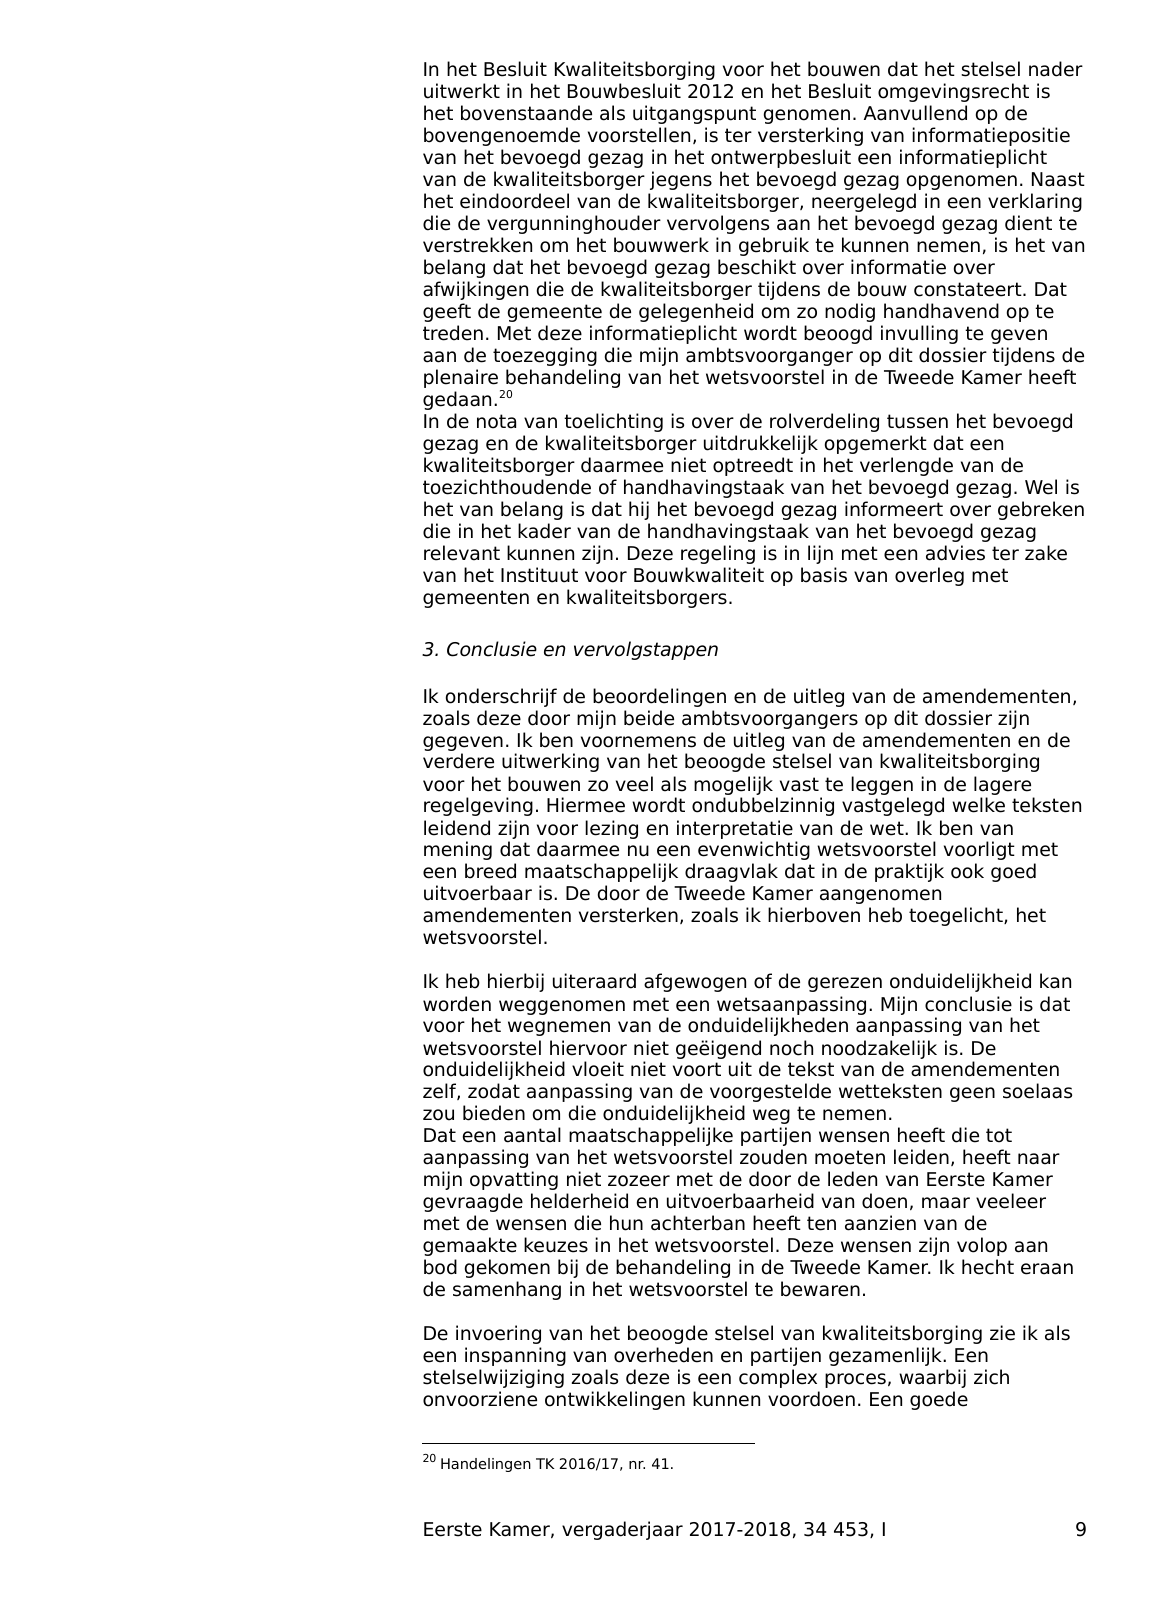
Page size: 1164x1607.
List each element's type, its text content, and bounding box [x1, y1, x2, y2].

text Dat een aantal maatschappelijke partijen wensen heeft die tot aanpassing van het wetsvoorstel zouden moeten leiden, heeft naar mijn opvatting niet zozeer met de door de leden van Eerste Kamer gevraagde helderheid en uitvoerbaarheid van doen, maar veeleer met de wensen die hun achterban heeft ten aanzien van de gemaakte keuzes in het wetsvoorstel. Deze wensen zijn volop aan bod gekomen bij de behandeling in de Tweede Kamer. Ik hecht eraan de samenhang in het wetsvoorstel te bewaren. [422, 1125, 1087, 1301]
text In het Besluit Kwaliteitsborging voor het bouwen dat het stelsel nader uitwerkt in het Bouwbesluit 2012 en het Besluit omgevingsrecht is het bovenstaande als uitgangspunt genomen. Aanvullend op de bovengenoemde voorstellen, is ter versterking van informatiepositie van het bevoegd gezag in het ontwerpbesluit een informatieplicht van de kwaliteitsborger jegens het bevoegd gezag opgenomen. Naast het eindoordeel van de kwaliteitsborger, neergelegd in een verklaring die de vergunninghouder vervolgens aan het bevoegd gezag dient te verstrekken om het bouwwerk in gebruik te kunnen nemen, is het van belang dat het bevoegd gezag beschikt over informatie over afwijkingen die de kwaliteitsborger tijdens de bouw constateert. Dat geeft de gemeente de gelegenheid om zo nodig handhavend op te treden. Met deze informatieplicht wordt beoogd invulling te geven aan de toezegging die mijn ambtsvoorganger op dit dossier tijdens de plenaire behandeling van het wetsvoorstel in de Tweede Kamer heeft gedaan. [422, 59, 1087, 411]
subtitle 3. Conclusie en vervolgstappen [422, 638, 1087, 661]
text In de nota van toelichting is over de rolverdeling tussen het bevoegd gezag en de kwaliteitsborger uitdrukkelijk opgemerkt dat een kwaliteitsborger daarmee niet optreedt in het verlengde van de toezichthoudende of handhavingstaak van het bevoegd gezag. Wel is het van belang is dat hij het bevoegd gezag informeert over gebreken die in het kader van de handhavingstaak van het bevoegd gezag relevant kunnen zijn. Deze regeling is in lijn met een advies ter zake van het Instituut voor Bouwkwaliteit op basis van overleg met gemeenten en kwaliteitsborgers. [422, 411, 1087, 608]
text Ik onderschrijf de beoordelingen en de uitleg van de amendementen, zoals deze door mijn beide ambtsvoorgangers op dit dossier zijn gegeven. Ik ben voornemens de uitleg van de amendementen en de verdere uitwerking van het beoogde stelsel van kwaliteitsborging voor het bouwen zo veel als mogelijk vast te leggen in de lagere regelgeving. Hiermee wordt ondubbelzinnig vastgelegd welke teksten leidend zijn voor lezing en interpretatie van de wet. Ik ben van mening dat daarmee nu een evenwichtig wetsvoorstel voorligt met een breed maatschappelijk draagvlak dat in de praktijk ook goed uitvoerbaar is. De door de Tweede Kamer aangenomen amendementen versterken, zoals ik hierboven heb toegelicht, het wetsvoorstel. [422, 686, 1087, 949]
text Ik heb hierbij uiteraard afgewogen of de gerezen onduidelijkheid kan worden weggenomen met een wetsaanpassing. Mijn conclusie is dat voor het wegnemen van de onduidelijkheden aanpassing van het wetsvoorstel hiervoor niet geëigend noch noodzakelijk is. De onduidelijkheid vloeit niet voort uit de tekst van de amendementen zelf, zodat aanpassing van de voorgestelde wetteksten geen soelaas zou bieden om die onduidelijkheid weg te nemen. [422, 971, 1087, 1125]
text Handelingen TK 2016/17, nr. 41. [422, 1452, 1087, 1474]
text De invoering van het beoogde stelsel van kwaliteitsborging zie ik als een inspanning van overheden en partijen gezamenlijk. Een stelselwijziging zoals deze is een complex proces, waarbij zich onvoorziene ontwikkelingen kunnen voordoen. Een goede [422, 1323, 1087, 1411]
